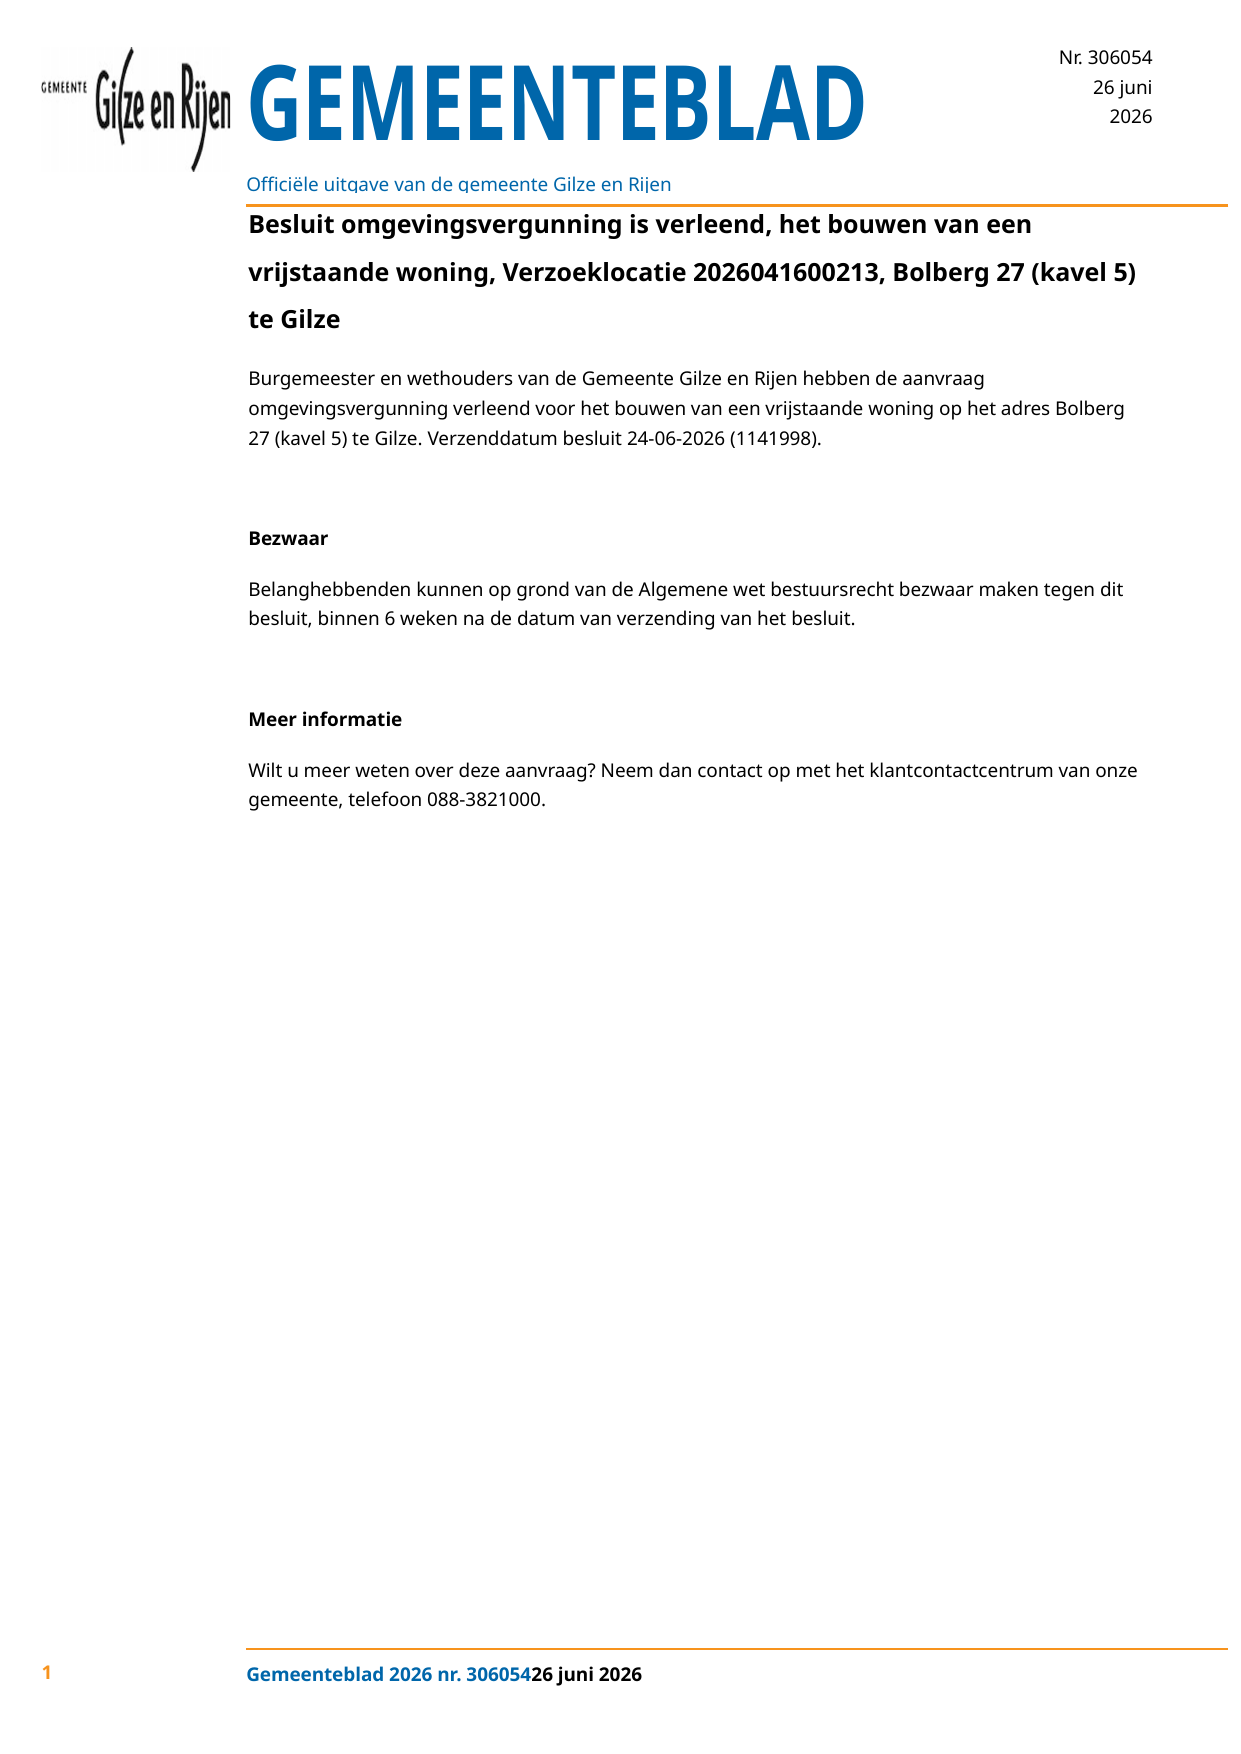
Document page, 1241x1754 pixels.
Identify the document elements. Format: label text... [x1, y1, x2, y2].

text Meer informatie [248, 706, 1152, 732]
text Bezwaar [248, 526, 1152, 551]
text Wilt u meer weten over deze aanvraag? Neem dan contact op met het klantcontactcentrum van onze gemeente, telefoon 088-3821000. [248, 757, 1152, 812]
text Besluit omgevingsvergunning is verleend, het bouwen van een vrijstaande woning, Verzoeklocatie 2026041600213, Bolberg 27 (kavel 5) te Gilze [248, 207, 1152, 336]
text Burgemeester en wethouders van de Gemeente Gilze en Rijen hebben de aanvraag omgevingsvergunning verleend voor het bouwen van een vrijstaande woning op het adres Bolberg 27 (kavel 5) te Gilze. Verzenddatum besluit 24-06-2026 (1141998). [248, 366, 1152, 450]
text Belanghebbenden kunnen op grond van de Algemene wet bestuursrecht bezwaar maken tegen dit besluit, binnen 6 weken na de datum van verzending van het besluit. [248, 576, 1152, 631]
picture [41, 47, 231, 172]
